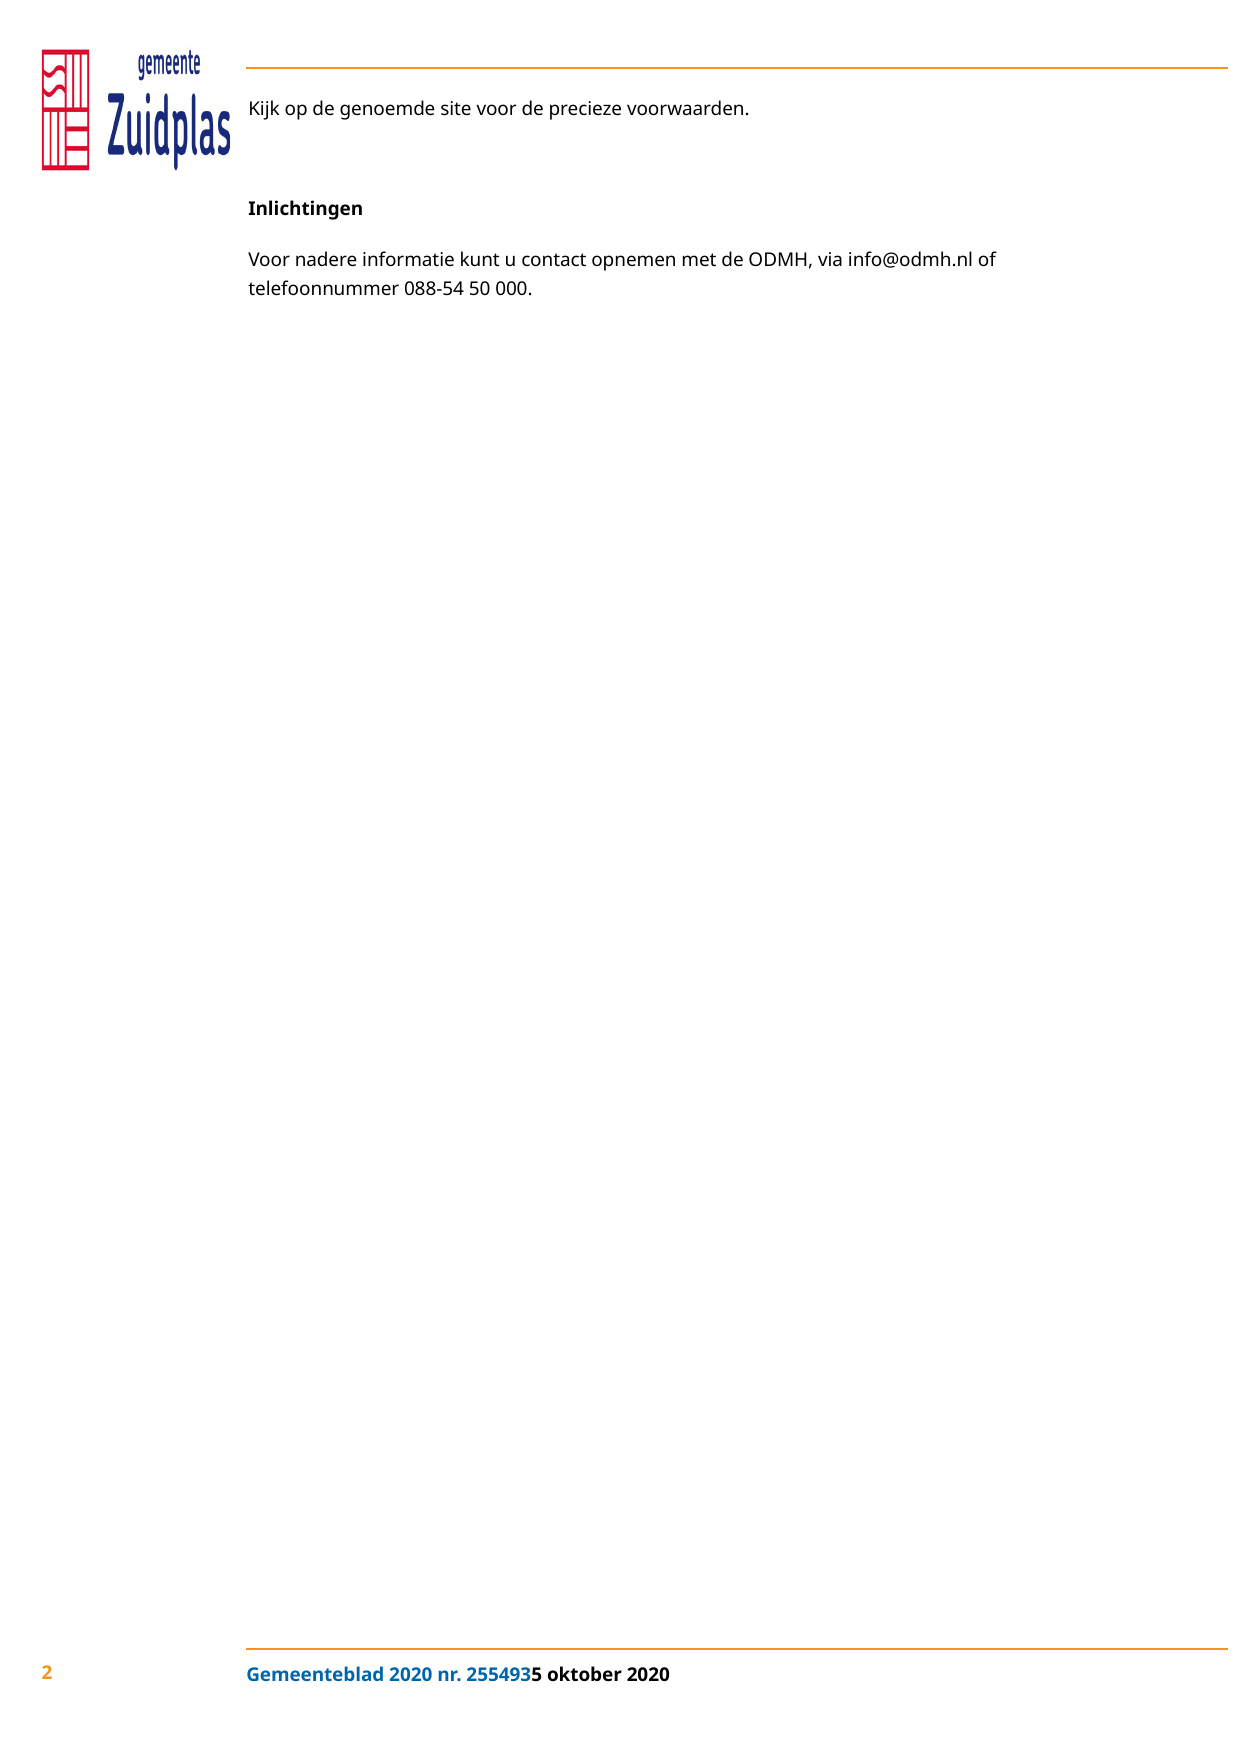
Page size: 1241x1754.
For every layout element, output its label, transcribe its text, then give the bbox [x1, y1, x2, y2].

picture [41, 47, 231, 172]
text Voor nadere informatie kunt u contact opnemen met de ODMH, via info@odmh.nl of telefoonnummer 088-54 50 000. [248, 246, 1152, 301]
text Kijk op de genoemde site voor de precieze voorwaarden. [248, 95, 1152, 121]
text Inlichtingen [248, 196, 1152, 221]
